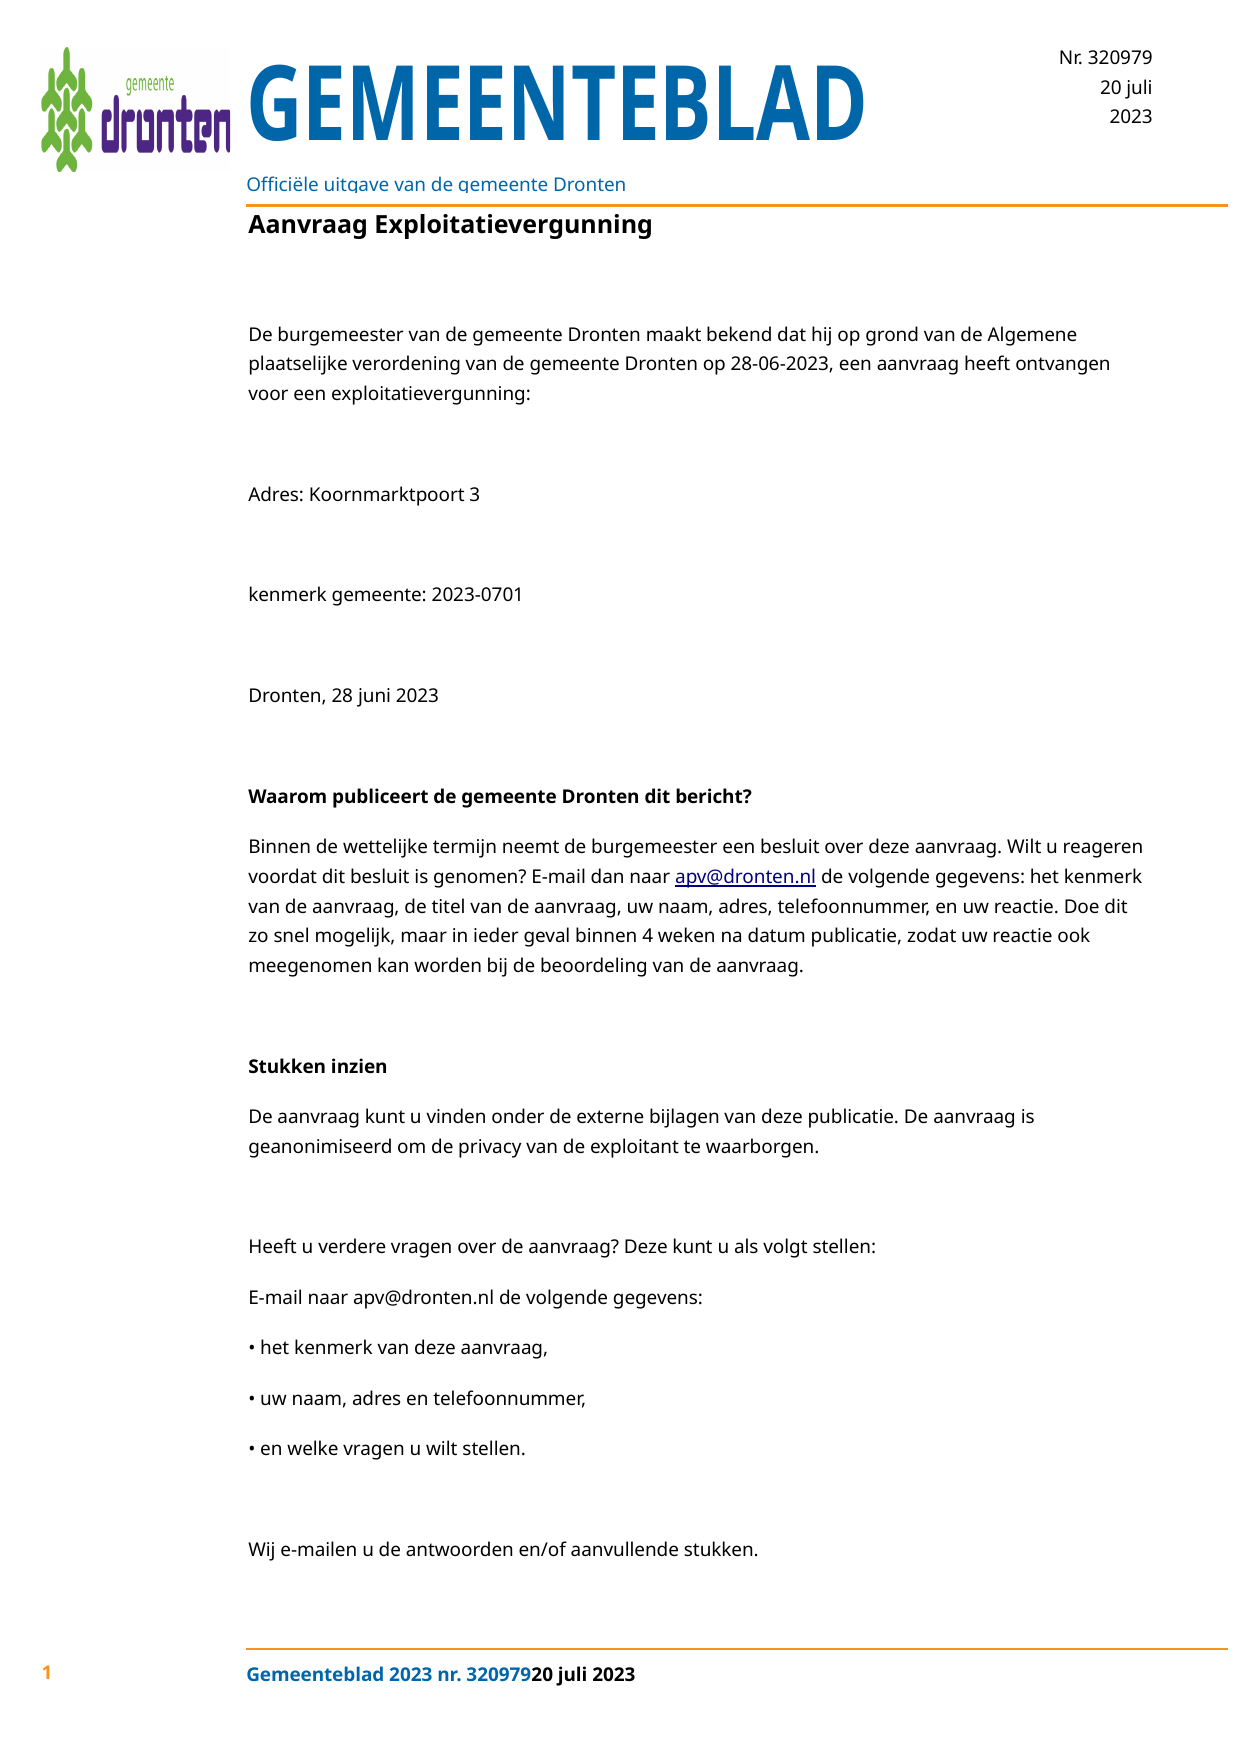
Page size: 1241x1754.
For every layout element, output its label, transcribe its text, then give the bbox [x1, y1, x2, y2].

text Dronten, 28 juni 2023 [248, 682, 1152, 708]
text Stukken inzien [248, 1053, 1152, 1078]
text Adres: Koornmarktpoort 3 [248, 481, 1152, 506]
text De burgemeester van de gemeente Dronten maakt bekend dat hij op grond van de Algemene plaatselijke verordening van de gemeente Dronten op 28-06-2023, een aanvraag heeft ontvangen voor een exploitatievergunning: [248, 321, 1152, 406]
text • en welke vragen u wilt stellen. [248, 1435, 1152, 1461]
text E-mail naar apv@dronten.nl de volgende gegevens: [248, 1284, 1152, 1310]
text Wij e-mailen u de antwoorden en/of aanvullende stukken. [248, 1536, 1152, 1562]
text • uw naam, adres en telefoonnummer, [248, 1385, 1152, 1411]
text • het kenmerk van deze aanvraag, [248, 1334, 1152, 1360]
text kenmerk gemeente: 2023-0701 [248, 582, 1152, 607]
text De aanvraag kunt u vinden onder de externe bijlagen van deze publicatie. De aanvraag is geanonimiseerd om de privacy van de exploitant te waarborgen. [248, 1103, 1152, 1158]
picture [41, 47, 231, 172]
text Aanvraag Exploitatievergunning [248, 207, 1152, 241]
text Binnen de wettelijke termijn neemt de burgemeester een besluit over deze aanvraag. Wilt u reageren voordat dit besluit is genomen? E-mail dan naar apv@dronten.nl de volgende gegevens: het kenmerk van de aanvraag, de titel van de aanvraag, uw naam, adres, telefoonnummer, en uw reactie. Doe dit zo snel mogelijk, maar in ieder geval binnen 4 weken na datum publicatie, zodat uw reactie ook meegenomen kan worden bij de beoordeling van de aanvraag. [248, 834, 1152, 978]
text Waarom publiceert de gemeente Dronten dit bericht? [248, 783, 1152, 809]
text Heeft u verdere vragen over de aanvraag? Deze kunt u als volgt stellen: [248, 1234, 1152, 1259]
